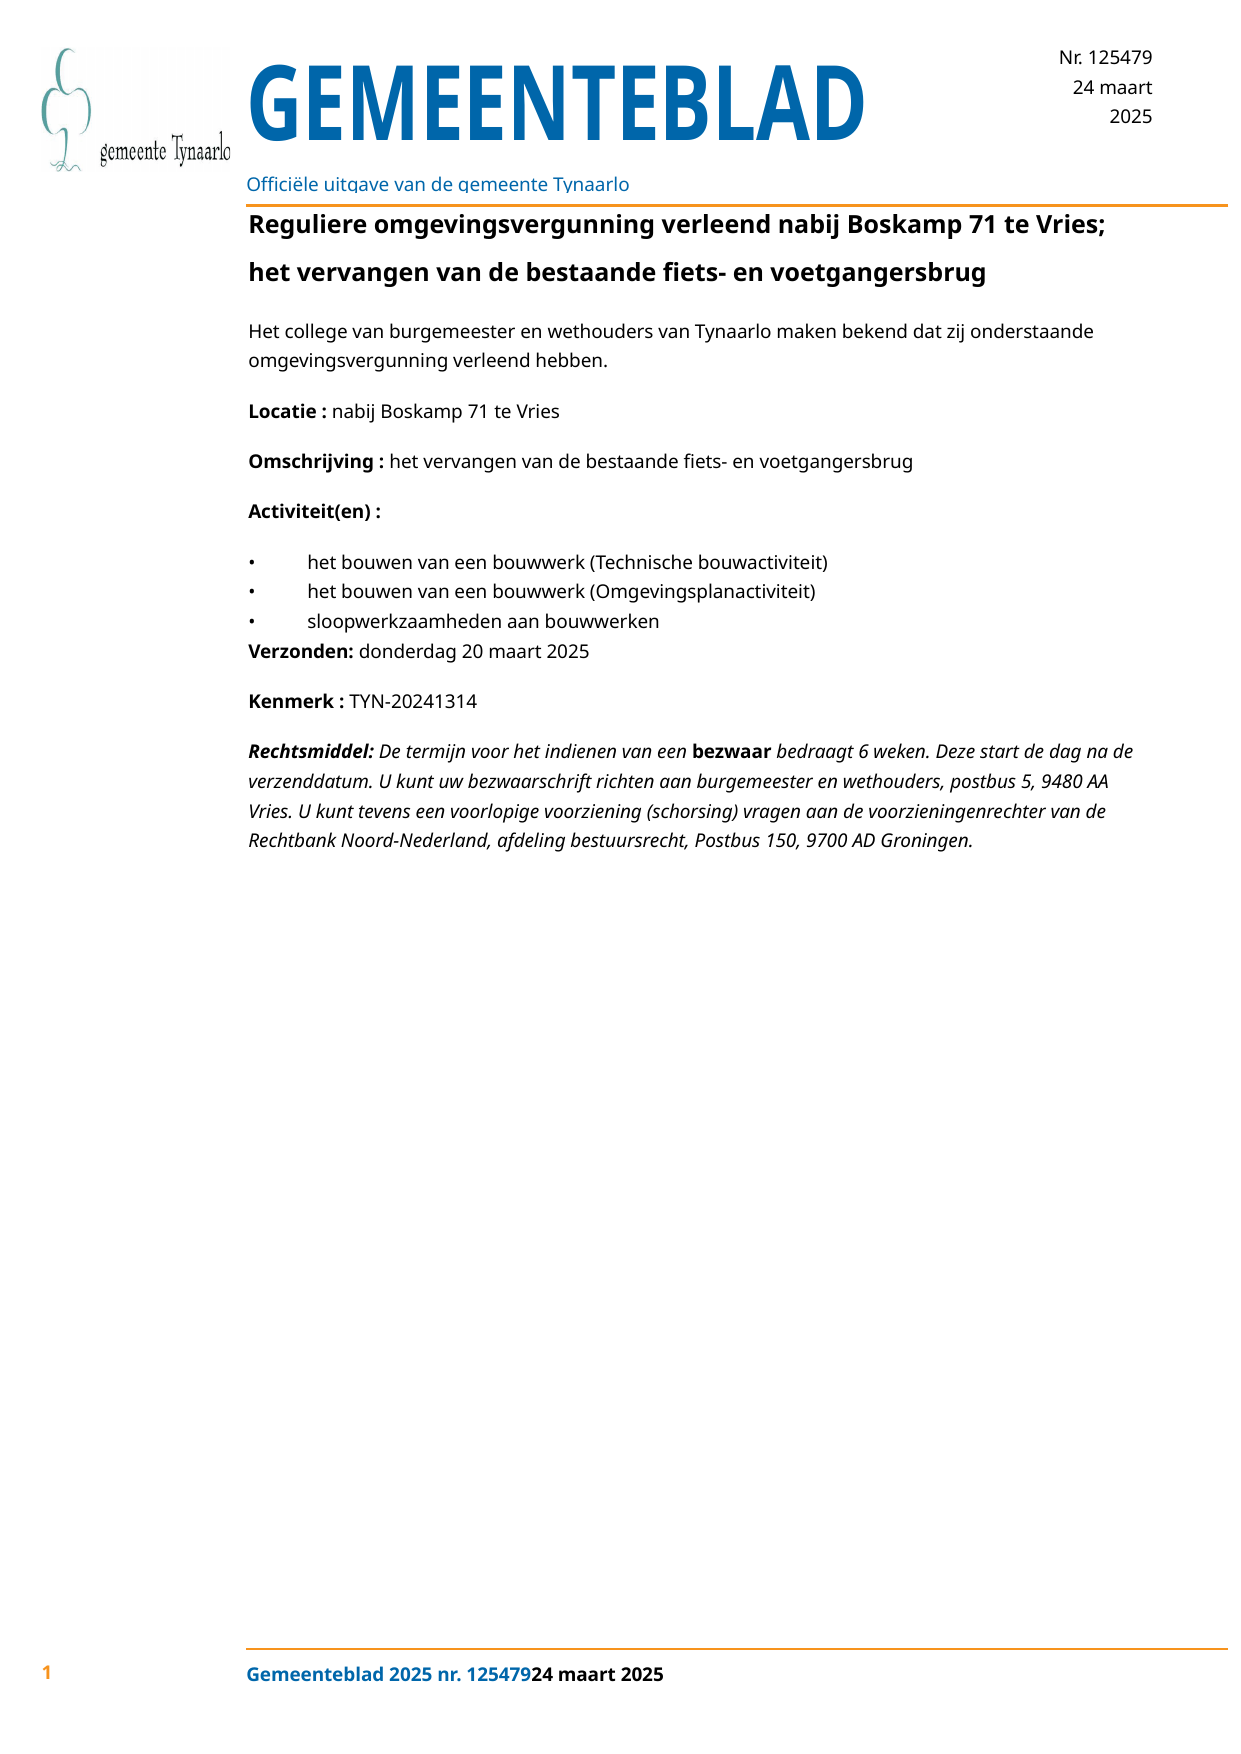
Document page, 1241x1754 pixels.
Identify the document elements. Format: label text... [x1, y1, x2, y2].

text Het college van burgemeester en wethouders van Tynaarlo maken bekend dat zij onderstaande omgevingsvergunning verleend hebben. [248, 318, 1152, 373]
text Reguliere omgevingsvergunning verleend nabij Boskamp 71 te Vries; het vervangen van de bestaande fiets- en voetgangersbrug [248, 207, 1152, 288]
text Omschrijving : het vervangen van de bestaande fiets- en voetgangersbrug [248, 448, 1152, 474]
list sloopwerkzaamheden aan bouwwerken [248, 608, 1152, 634]
text Rechtsmiddel: De termijn voor het indienen van een bezwaar bedraagt 6 weken. Deze start de dag na de verzenddatum. U kunt uw bezwaarschrift richten aan burgemeester en wethouders, postbus 5, 9480 AA Vries. U kunt tevens een voorlopige voorziening (schorsing) vragen aan de voorzieningenrechter van de Rechtbank Noord-Nederland, afdeling bestuursrecht, Postbus 150, 9700 AD Groningen. [248, 739, 1152, 853]
text Kenmerk : TYN-20241314 [248, 688, 1152, 714]
picture [41, 47, 231, 172]
text Activiteit(en) : [248, 499, 1152, 524]
text Locatie : nabij Boskamp 71 te Vries [248, 398, 1152, 424]
list het bouwen van een bouwwerk (Technische bouwactiviteit) [248, 549, 1152, 575]
list het bouwen van een bouwwerk (Omgevingsplanactiviteit) [248, 579, 1152, 604]
text Verzonden: donderdag 20 maart 2025 [248, 638, 1152, 664]
